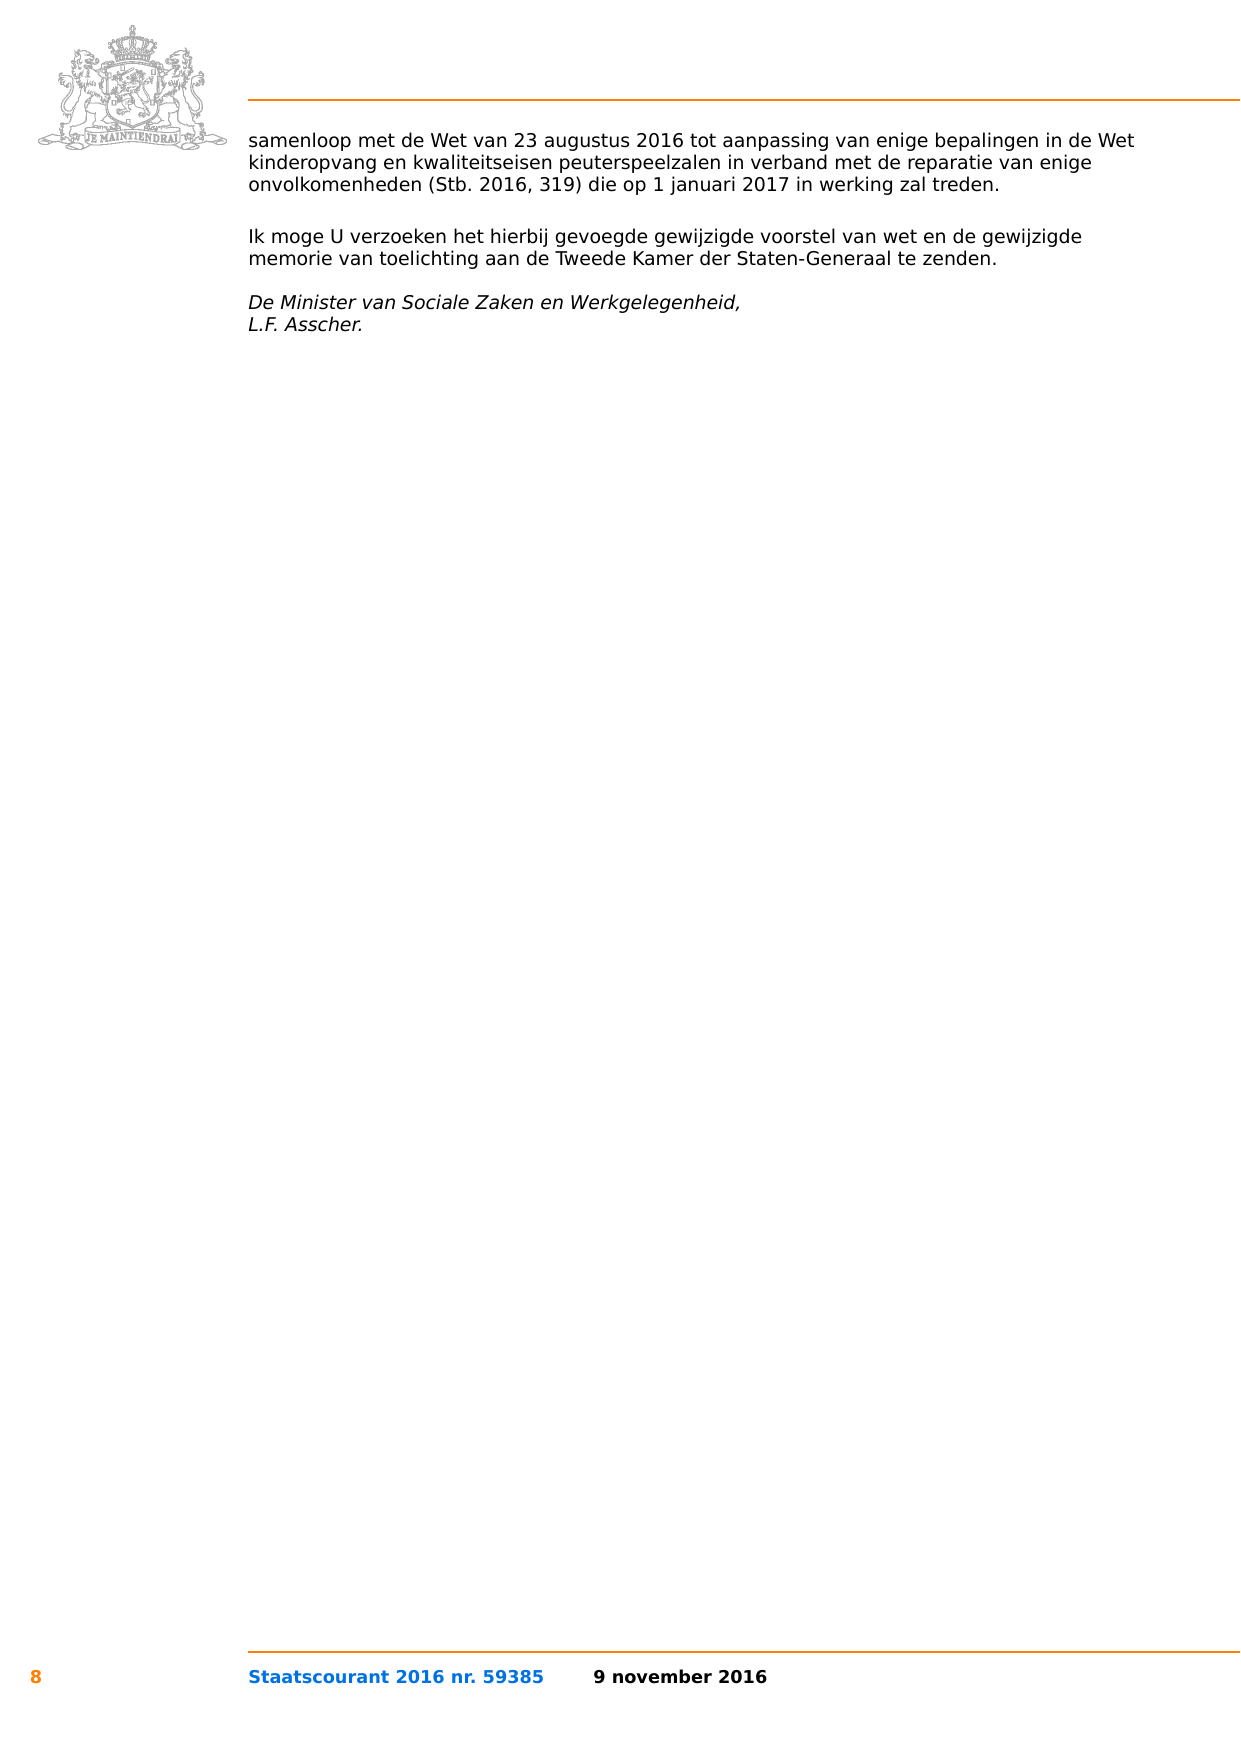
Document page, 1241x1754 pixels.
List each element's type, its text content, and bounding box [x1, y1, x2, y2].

text Ik moge U verzoeken het hierbij gevoegde gewijzigde voorstel van wet en de gewijzigde memorie van toelichting aan de Tweede Kamer der Staten-Generaal te zenden. [248, 226, 1163, 270]
text samenloop met de Wet van 23 augustus 2016 tot aanpassing van enige bepalingen in de Wet kinderopvang en kwaliteitseisen peuterspeelzalen in verband met de reparatie van enige onvolkomenheden (Stb. 2016, 319) die op 1 januari 2017 in werking zal treden. [248, 130, 1163, 196]
text De Minister van Sociale Zaken en Werkgelegenheid, L.F. Asscher. [248, 292, 1163, 336]
picture [38, 25, 227, 150]
